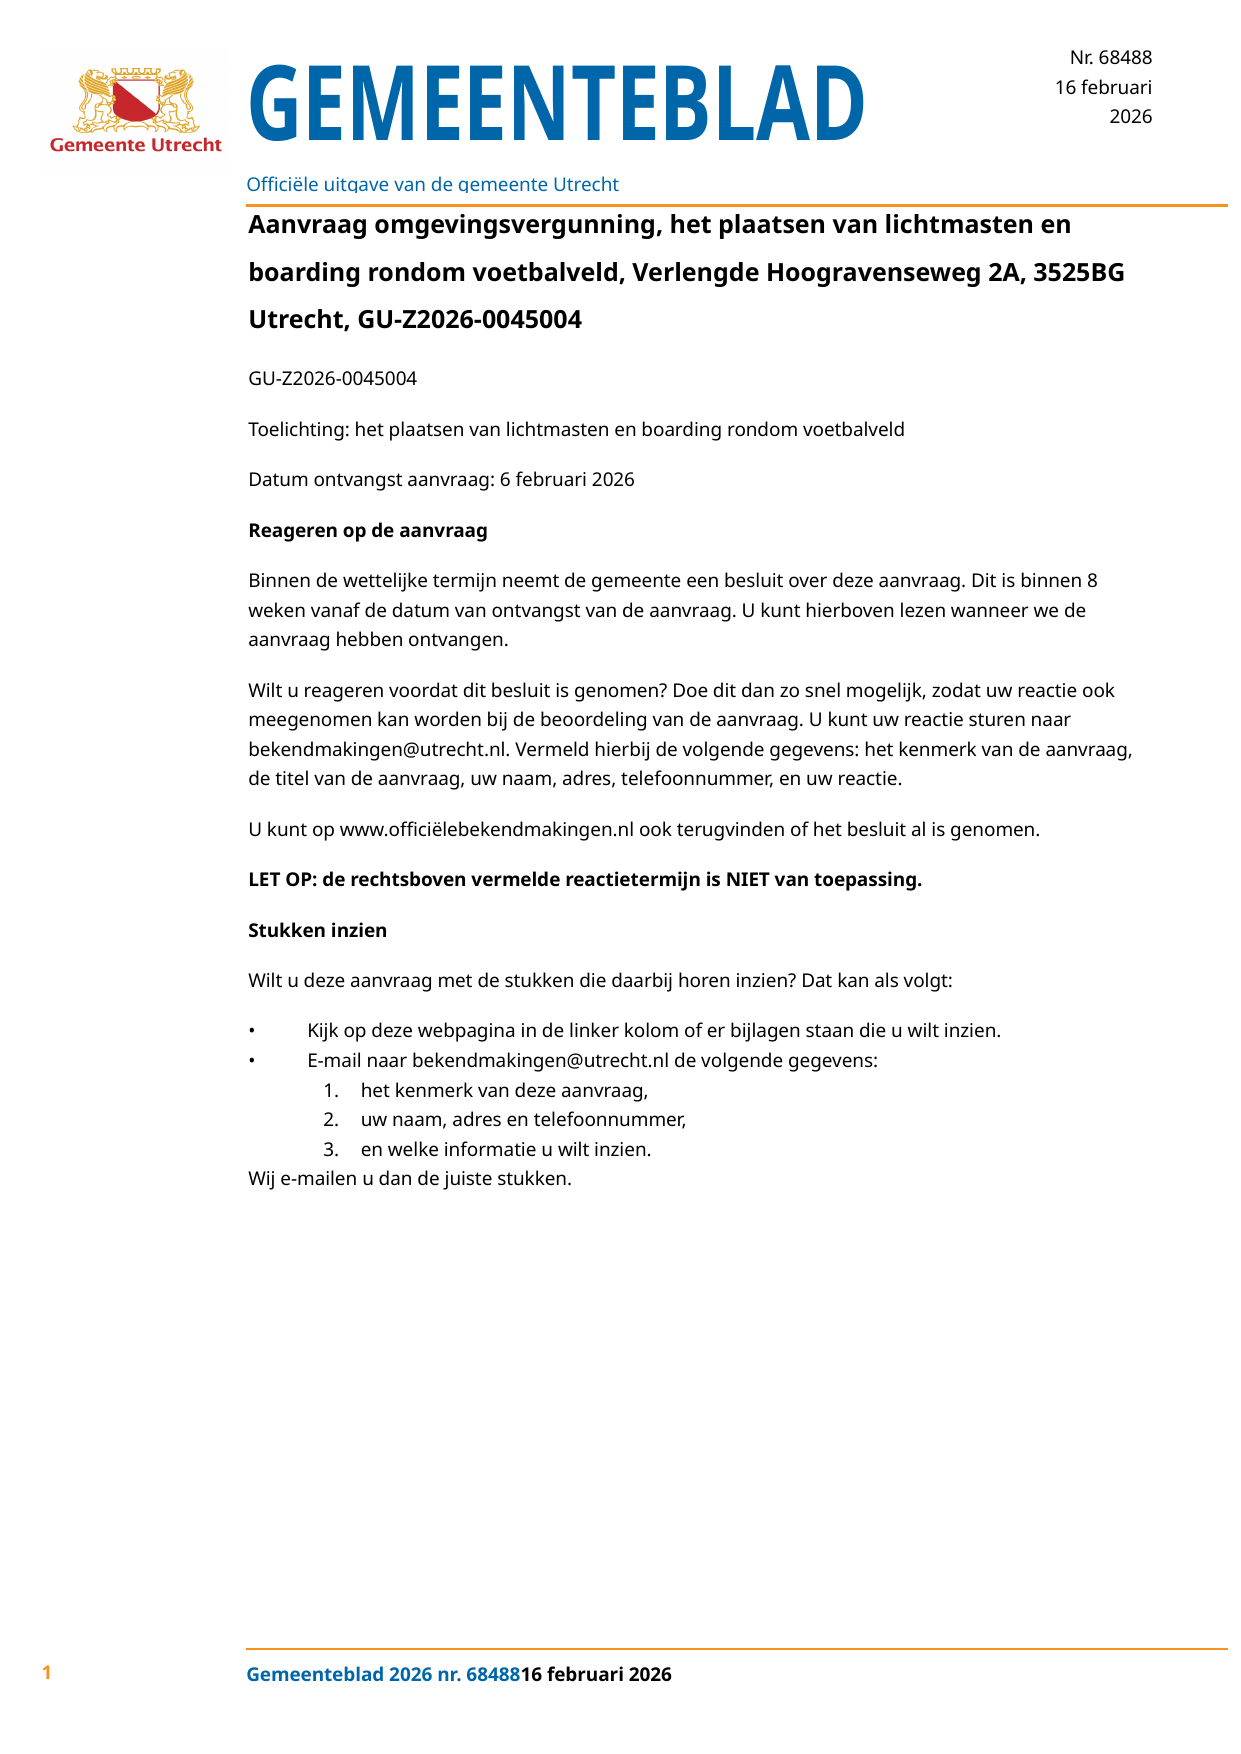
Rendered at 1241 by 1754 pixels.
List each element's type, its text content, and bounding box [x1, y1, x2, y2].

text GU-Z2026-0045004 [248, 366, 1152, 391]
list uw naam, adres en telefoonnummer, [323, 1106, 1152, 1132]
text Toelichting: het plaatsen van lichtmasten en boarding rondom voetbalveld [248, 416, 1152, 442]
text Datum ontvangst aanvraag: 6 februari 2026 [248, 466, 1152, 492]
text LET OP: de rechtsboven vermelde reactietermijn is NIET van toepassing. [248, 866, 1152, 892]
text Wilt u deze aanvraag met de stukken die daarbij horen inzien? Dat kan als volgt: [248, 967, 1152, 993]
list E-mail naar bekendmakingen@utrecht.nl de volgende gegevens: [248, 1047, 1152, 1073]
text Wilt u reageren voordat dit besluit is genomen? Doe dit dan zo snel mogelijk, zodat uw reactie ook meegenomen kan worden bij de beoordeling van de aanvraag. U kunt uw reactie sturen naar bekendmakingen@utrecht.nl. Vermeld hierbij de volgende gegevens: het kenmerk van de aanvraag, de titel van de aanvraag, uw naam, adres, telefoonnummer, en uw reactie. [248, 677, 1152, 791]
list het kenmerk van deze aanvraag, [323, 1077, 1152, 1102]
text Wij e-mailen u dan de juiste stukken. [248, 1166, 1152, 1191]
text U kunt op www.officiëlebekendmakingen.nl ook terugvinden of het besluit al is genomen. [248, 816, 1152, 842]
list en welke informatie u wilt inzien. [323, 1136, 1152, 1162]
text Aanvraag omgevingsvergunning, het plaatsen van lichtmasten en boarding rondom voetbalveld, Verlengde Hoogravenseweg 2A, 3525BG Utrecht, GU-Z2026-0045004 [248, 207, 1152, 336]
picture [41, 47, 231, 172]
list Kijk op deze webpagina in de linker kolom of er bijlagen staan die u wilt inzien. [248, 1018, 1152, 1043]
text Binnen de wettelijke termijn neemt de gemeente een besluit over deze aanvraag. Dit is binnen 8 weken vanaf de datum van ontvangst van de aanvraag. U kunt hierboven lezen wanneer we de aanvraag hebben ontvangen. [248, 567, 1152, 652]
text Stukken inzien [248, 917, 1152, 942]
text Reageren op de aanvraag [248, 517, 1152, 542]
